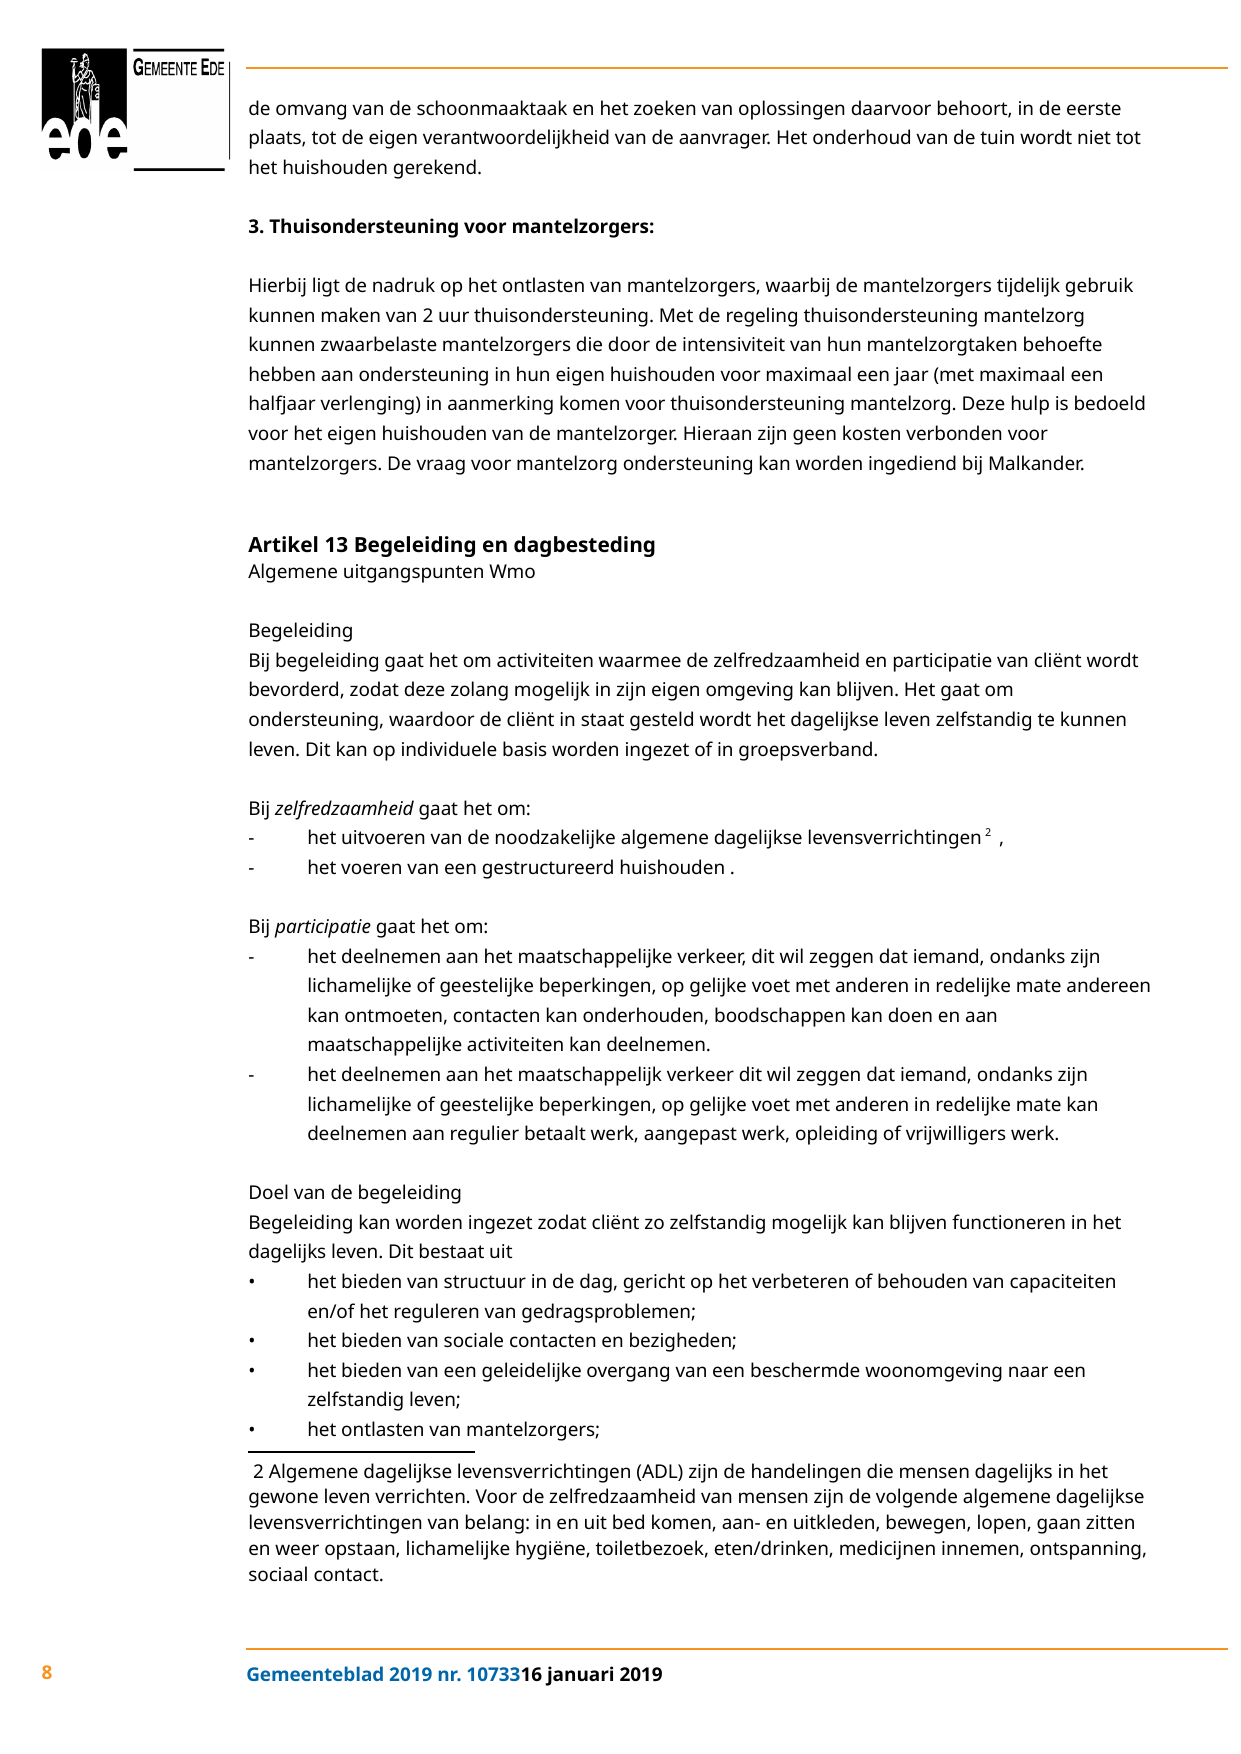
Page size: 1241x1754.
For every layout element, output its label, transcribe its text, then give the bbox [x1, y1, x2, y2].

list het bieden van een geleidelijke overgang van een beschermde woonomgeving naar een zelfstandig leven; [248, 1357, 1152, 1412]
text Artikel 13 Begeleiding en dagbesteding [248, 530, 1152, 558]
list het voeren van een gestructureerd huishouden . [248, 854, 1152, 880]
list het deelnemen aan het maatschappelijke verkeer, dit wil zeggen dat iemand, ondanks zijn lichamelijke of geestelijke beperkingen, op gelijke voet met anderen in redelijke mate andereen kan ontmoeten, contacten kan onderhouden, boodschappen kan doen en aan maatschappelijke activiteiten kan deelnemen. [248, 943, 1152, 1057]
text Doel van de begeleiding [248, 1179, 1152, 1205]
text Begeleiding kan worden ingezet zodat cliënt zo zelfstandig mogelijk kan blijven functioneren in het dagelijks leven. Dit bestaat uit [248, 1209, 1152, 1264]
list het deelnemen aan het maatschappelijk verkeer dit wil zeggen dat iemand, ondanks zijn lichamelijke of geestelijke beperkingen, op gelijke voet met anderen in redelijke mate kan deelnemen aan regulier betaalt werk, aangepast werk, opleiding of vrijwilligers werk. [248, 1061, 1152, 1146]
text Bij begeleiding gaat het om activiteiten waarmee de zelfredzaamheid en participatie van cliënt wordt bevorderd, zodat deze zolang mogelijk in zijn eigen omgeving kan blijven. Het gaat om ondersteuning, waardoor de cliënt in staat gesteld wordt het dagelijkse leven zelfstandig te kunnen leven. Dit kan op individuele basis worden ingezet of in groepsverband. [248, 647, 1152, 761]
list Algemene dagelijkse levensverrichtingen (ADL) zijn de handelingen die mensen dagelijks in het gewone leven verrichten. Voor de zelfredzaamheid van mensen zijn de volgende algemene dagelijkse levensverrichtingen van belang: in en uit bed komen, aan- en uitkleden, bewegen, lopen, gaan zitten en weer opstaan, lichamelijke hygiëne, toiletbezoek, eten/drinken, medicijnen innemen, ontspanning, sociaal contact. [248, 1458, 1152, 1586]
text Bij participatie gaat het om: [248, 913, 1152, 939]
text Bij zelfredzaamheid gaat het om: [248, 795, 1152, 821]
text Hierbij ligt de nadruk op het ontlasten van mantelzorgers, waarbij de mantelzorgers tijdelijk gebruik kunnen maken van 2 uur thuisondersteuning. Met de regeling thuisondersteuning mantelzorg kunnen zwaarbelaste mantelzorgers die door de intensiviteit van hun mantelzorgtaken behoefte hebben aan ondersteuning in hun eigen huishouden voor maximaal een jaar (met maximaal een halfjaar verlenging) in aanmerking komen voor thuisondersteuning mantelzorg. Deze hulp is bedoeld voor het eigen huishouden van de mantelzorger. Hieraan zijn geen kosten verbonden voor mantelzorgers. De vraag voor mantelzorg ondersteuning kan worden ingediend bij Malkander. [248, 272, 1152, 476]
text de omvang van de schoonmaaktaak en het zoeken van oplossingen daarvoor behoort, in de eerste plaats, tot de eigen verantwoordelijkheid van de aanvrager. Het onderhoud van de tuin wordt niet tot het huishouden gerekend. [248, 95, 1152, 180]
text Begeleiding [248, 617, 1152, 643]
text Algemene uitgangspunten Wmo [248, 558, 1152, 584]
list het ontlasten van mantelzorgers; [248, 1416, 1152, 1442]
list het uitvoeren van de noodzakelijke algemene dagelijkse levensverrichtingen , [248, 824, 1152, 850]
picture [41, 47, 231, 172]
text 3. Thuisondersteuning voor mantelzorgers: [248, 213, 1152, 239]
list het bieden van sociale contacten en bezigheden; [248, 1327, 1152, 1353]
list het bieden van structuur in de dag, gericht op het verbeteren of behouden van capaciteiten en/of het reguleren van gedragsproblemen; [248, 1268, 1152, 1323]
